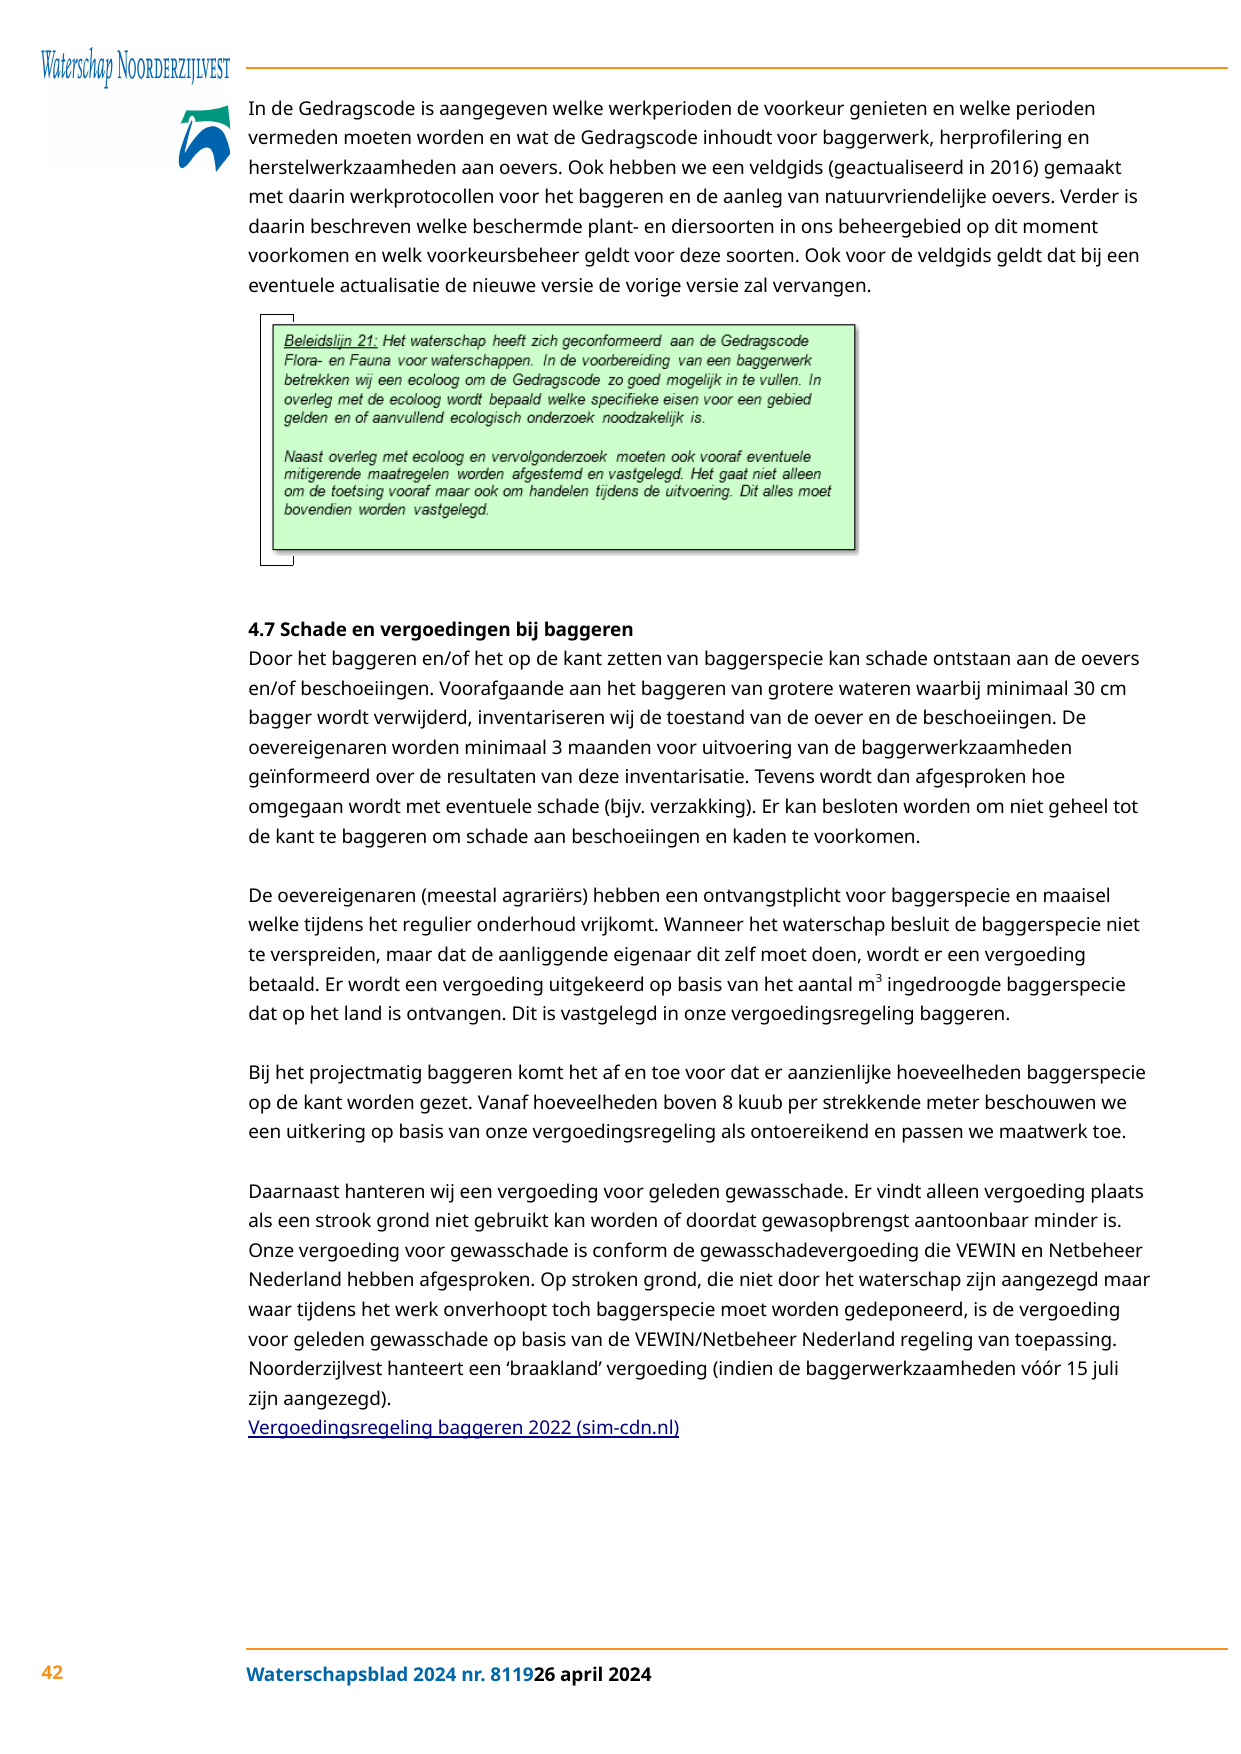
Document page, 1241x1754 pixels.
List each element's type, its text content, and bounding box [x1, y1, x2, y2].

text In de Gedragscode is aangegeven welke werkperioden de voorkeur genieten en welke perioden vermeden moeten worden en wat de Gedragscode inhoudt voor baggerwerk, herprofilering en herstelwerkzaamheden aan oevers. Ook hebben we een veldgids (geactualiseerd in 2016) gemaakt met daarin werkprotocollen voor het baggeren en de aanleg van natuurvriendelijke oevers. Verder is daarin beschreven welke beschermde plant- en diersoorten in ons beheergebied op dit moment voorkomen en welk voorkeursbeheer geldt voor deze soorten. Ook voor de veldgids geldt dat bij een eventuele actualisatie de nieuwe versie de vorige versie zal vervangen. [248, 95, 1152, 298]
picture [41, 47, 231, 172]
text Door het baggeren en/of het op de kant zetten van baggerspecie kan schade ontstaan aan de oevers en/of beschoeiingen. Voorafgaande aan het baggeren van grotere wateren waarbij minimaal 30 cm bagger wordt verwijderd, inventariseren wij de toestand van de oever en de beschoeiingen. De oevereigenaren worden minimaal 3 maanden voor uitvoering van de baggerwerkzaamheden geïnformeerd over de resultaten van deze inventarisatie. Tevens wordt dan afgesproken hoe omgegaan wordt met eventuele schade (bijv. verzakking). Er kan besloten worden om niet geheel tot de kant te baggeren om schade aan beschoeiingen en kaden te voorkomen. [248, 645, 1152, 849]
text Daarnaast hanteren wij een vergoeding voor geleden gewasschade. Er vindt alleen vergoeding plaats als een strook grond niet gebruikt kan worden of doordat gewasopbrengst aantoonbaar minder is. Onze vergoeding voor gewasschade is conform de gewasschadevergoeding die VEWIN en Netbeheer Nederland hebben afgesproken. Op stroken grond, die niet door het waterschap zijn aangezegd maar waar tijdens het werk onverhoopt toch baggerspecie moet worden gedeponeerd, is de vergoeding voor geleden gewasschade op basis van de VEWIN/Netbeheer Nederland regeling van toepassing. Noorderzijlvest hanteert een ‘braakland’ vergoeding (indien de baggerwerkzaamheden vóór 15 juli zijn aangezegd). [248, 1178, 1152, 1411]
text Vergoedingsregeling baggeren 2022 (sim-cdn.nl) [248, 1414, 1152, 1440]
text 4.7 Schade en vergoedingen bij baggeren [248, 616, 1152, 642]
text Bij het projectmatig baggeren komt het af en toe voor dat er aanzienlijke hoeveelheden baggerspecie op de kant worden gezet. Vanaf hoeveelheden boven 8 kuub per strekkende meter beschouwen we een uitkering op basis van onze vergoedingsregeling als ontoereikend en passen we maatwerk toe. [248, 1059, 1152, 1144]
text De oevereigenaren (meestal agrariërs) hebben een ontvangstplicht voor baggerspecie en maaisel welke tijdens het regulier onderhoud vrijkomt. Wanneer het waterschap besluit de baggerspecie niet te verspreiden, maar dat de aanliggende eigenaar dit zelf moet doen, wordt er een vergoeding betaald. Er wordt een vergoeding uitgekeerd op basis van het aantal m3 ingedroogde baggerspecie dat op het land is ontvangen. Dit is vastgelegd in onze vergoedingsregeling baggeren. [248, 882, 1152, 1026]
picture [268, 322, 860, 556]
